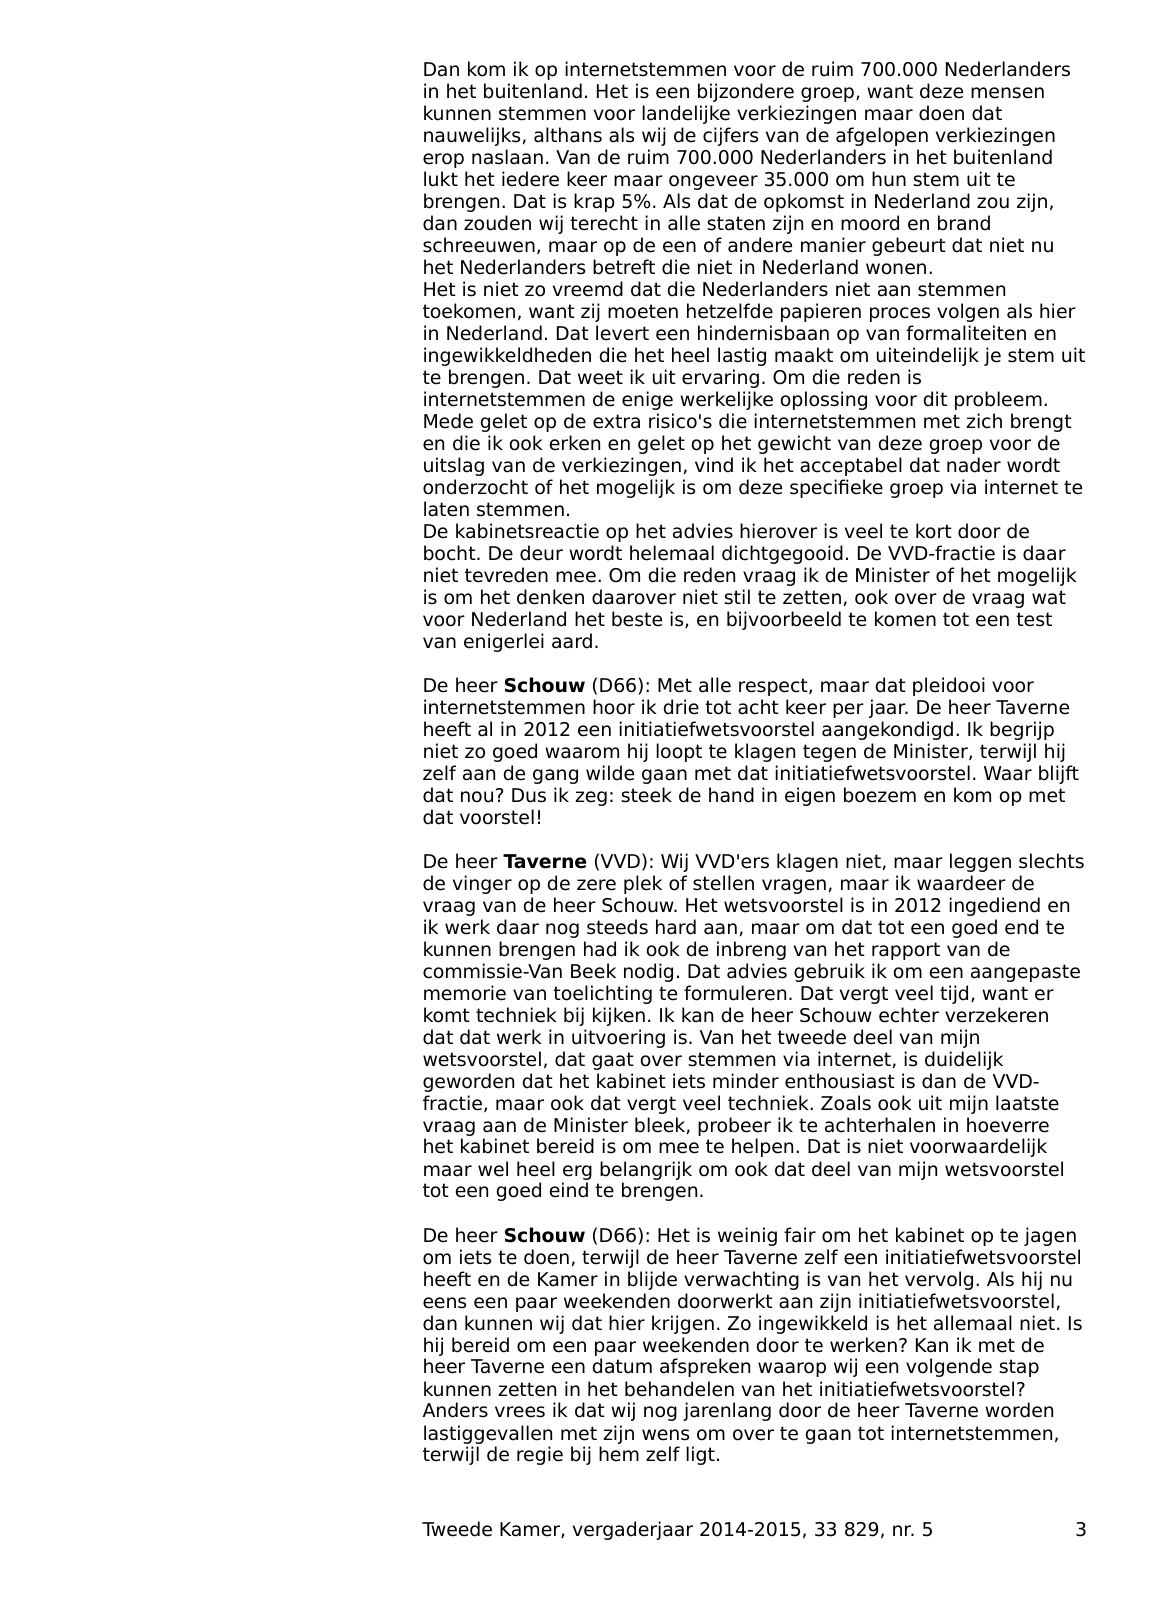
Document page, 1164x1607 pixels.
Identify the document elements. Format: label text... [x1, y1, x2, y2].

text De heer Schouw (D66): Het is weinig fair om het kabinet op te jagen om iets te doen, terwijl de heer Taverne zelf een initiatiefwetsvoorstel heeft en de Kamer in blijde verwachting is van het vervolg. Als hij nu eens een paar weekenden doorwerkt aan zijn initiatiefwetsvoorstel, dan kunnen wij dat hier krijgen. Zo ingewikkeld is het allemaal niet. Is hij bereid om een paar weekenden door te werken? Kan ik met de heer Taverne een datum afspreken waarop wij een volgende stap kunnen zetten in het behandelen van het initiatiefwetsvoorstel? Anders vrees ik dat wij nog jarenlang door de heer Taverne worden lastiggevallen met zijn wens om over te gaan tot internetstemmen, terwijl de regie bij hem zelf ligt. [422, 1224, 1087, 1466]
text De heer Schouw (D66): Met alle respect, maar dat pleidooi voor internetstemmen hoor ik drie tot acht keer per jaar. De heer Taverne heeft al in 2012 een initiatiefwetsvoorstel aangekondigd. Ik begrijp niet zo goed waarom hij loopt te klagen tegen de Minister, terwijl hij zelf aan de gang wilde gaan met dat initiatiefwetsvoorstel. Waar blijft dat nou? Dus ik zeg: steek de hand in eigen boezem en kom op met dat voorstel! [422, 675, 1087, 828]
text De kabinetsreactie op het advies hierover is veel te kort door de bocht. De deur wordt helemaal dichtgegooid. De VVD-fractie is daar niet tevreden mee. Om die reden vraag ik de Minister of het mogelijk is om het denken daarover niet stil te zetten, ook over de vraag wat voor Nederland het beste is, en bijvoorbeeld te komen tot een test van enigerlei aard. [422, 521, 1087, 652]
text Het is niet zo vreemd dat die Nederlanders niet aan stemmen toekomen, want zij moeten hetzelfde papieren proces volgen als hier in Nederland. Dat levert een hindernisbaan op van formaliteiten en ingewikkeldheden die het heel lastig maakt om uiteindelijk je stem uit te brengen. Dat weet ik uit ervaring. Om die reden is internetstemmen de enige werkelijke oplossing voor dit probleem. Mede gelet op de extra risico's die internetstemmen met zich brengt en die ik ook erken en gelet op het gewicht van deze groep voor de uitslag van de verkiezingen, vind ik het acceptabel dat nader wordt onderzocht of het mogelijk is om deze specifieke groep via internet te laten stemmen. [422, 279, 1087, 521]
text Dan kom ik op internetstemmen voor de ruim 700.000 Nederlanders in het buitenland. Het is een bijzondere groep, want deze mensen kunnen stemmen voor landelijke verkiezingen maar doen dat nauwelijks, althans als wij de cijfers van de afgelopen verkiezingen erop naslaan. Van de ruim 700.000 Nederlanders in het buitenland lukt het iedere keer maar ongeveer 35.000 om hun stem uit te brengen. Dat is krap 5%. Als dat de opkomst in Nederland zou zijn, dan zouden wij terecht in alle staten zijn en moord en brand schreeuwen, maar op de een of andere manier gebeurt dat niet nu het Nederlanders betreft die niet in Nederland wonen. [422, 59, 1087, 279]
text De heer Taverne (VVD): Wij VVD'ers klagen niet, maar leggen slechts de vinger op de zere plek of stellen vragen, maar ik waardeer de vraag van de heer Schouw. Het wetsvoorstel is in 2012 ingediend en ik werk daar nog steeds hard aan, maar om dat tot een goed end te kunnen brengen had ik ook de inbreng van het rapport van de commissie-Van Beek nodig. Dat advies gebruik ik om een aangepaste memorie van toelichting te formuleren. Dat vergt veel tijd, want er komt techniek bij kijken. Ik kan de heer Schouw echter verzekeren dat dat werk in uitvoering is. Van het tweede deel van mijn wetsvoorstel, dat gaat over stemmen via internet, is duidelijk geworden dat het kabinet iets minder enthousiast is dan de VVD-fractie, maar ook dat vergt veel techniek. Zoals ook uit mijn laatste vraag aan de Minister bleek, probeer ik te achterhalen in hoeverre het kabinet bereid is om mee te helpen. Dat is niet voorwaardelijk maar wel heel erg belangrijk om ook dat deel van mijn wetsvoorstel tot een goed eind te brengen. [422, 851, 1087, 1202]
